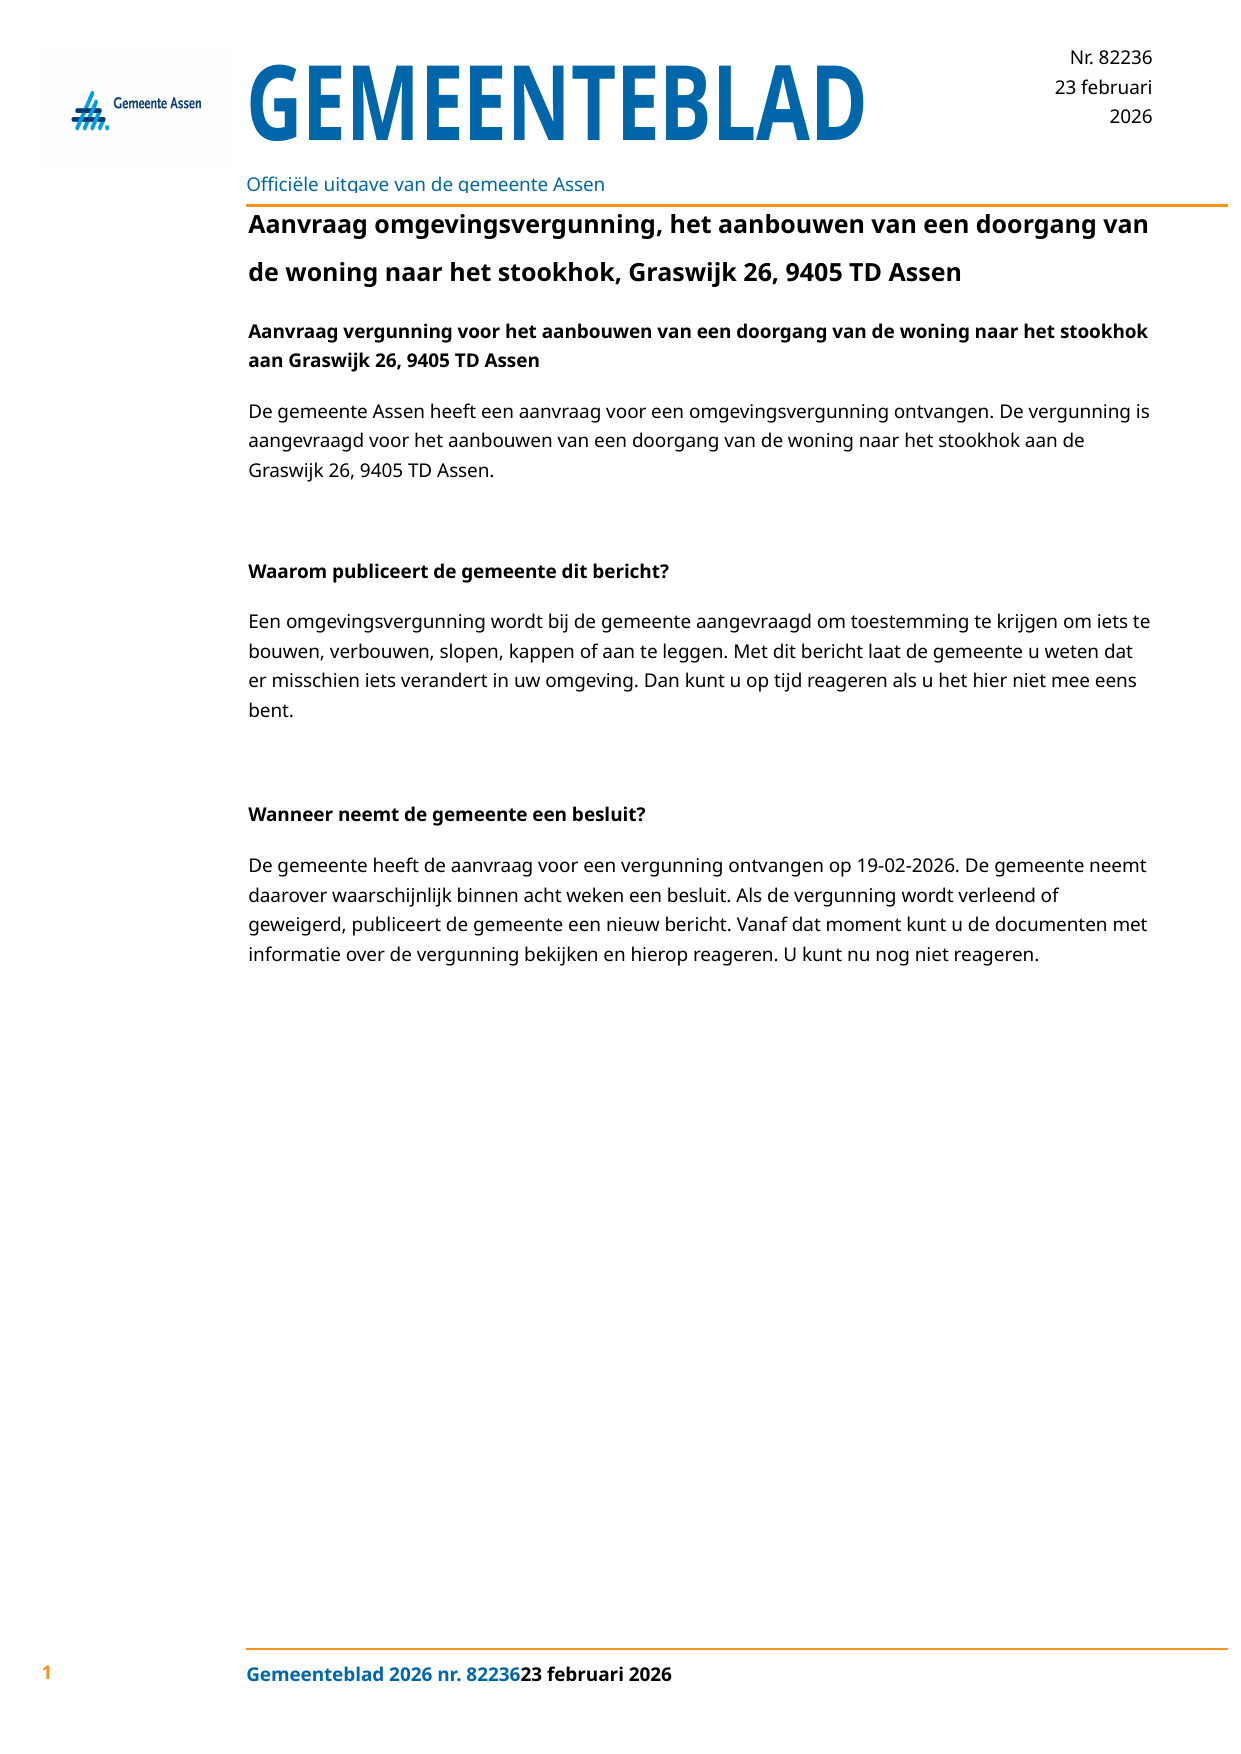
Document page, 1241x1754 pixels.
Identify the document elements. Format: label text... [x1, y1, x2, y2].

text Waarom publiceert de gemeente dit bericht? [248, 558, 1152, 584]
text Aanvraag vergunning voor het aanbouwen van een doorgang van de woning naar het stookhok aan Graswijk 26, 9405 TD Assen [248, 318, 1152, 373]
text De gemeente heeft de aanvraag voor een vergunning ontvangen op 19-02-2026. De gemeente neemt daarover waarschijnlijk binnen acht weken een besluit. Als de vergunning wordt verleend of geweigerd, publiceert de gemeente een nieuw bericht. Vanaf dat moment kunt u de documenten met informatie over de vergunning bekijken en hierop reageren. U kunt nu nog niet reageren. [248, 852, 1152, 967]
text Aanvraag omgevingsvergunning, het aanbouwen van een doorgang van de woning naar het stookhok, Graswijk 26, 9405 TD Assen [248, 207, 1152, 288]
text De gemeente Assen heeft een aanvraag voor een omgevingsvergunning ontvangen. De vergunning is aangevraagd voor het aanbouwen van een doorgang van de woning naar het stookhok aan de Graswijk 26, 9405 TD Assen. [248, 398, 1152, 483]
text ﻿Wanneer neemt de gemeente een besluit? [248, 798, 1152, 827]
picture [41, 47, 231, 172]
text Een omgevingsvergunning wordt bij de gemeente aangevraagd om toestemming te krijgen om iets te bouwen, verbouwen, slopen, kappen of aan te leggen. Met dit bericht laat de gemeente u weten dat er misschien iets verandert in uw omgeving. Dan kunt u op tijd reageren als u het hier niet mee eens bent. [248, 608, 1152, 723]
